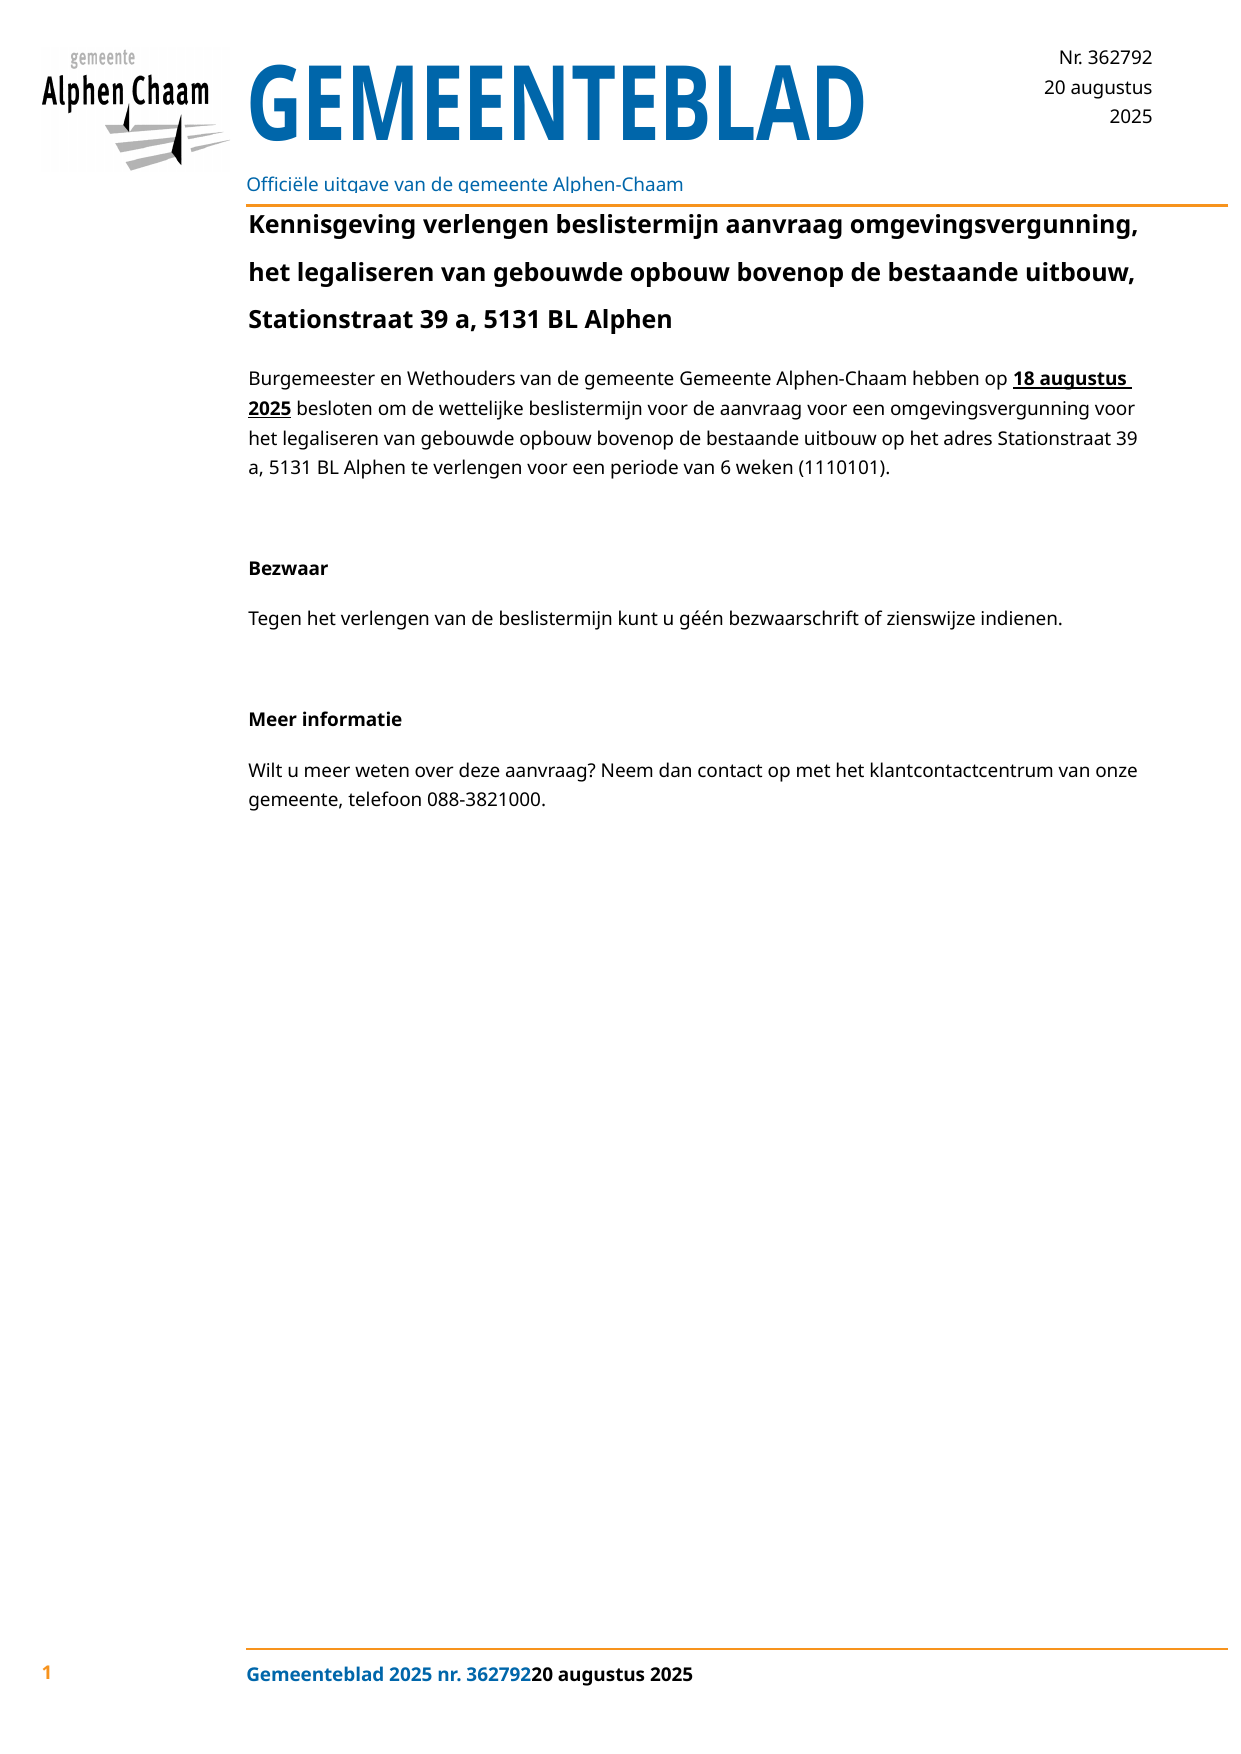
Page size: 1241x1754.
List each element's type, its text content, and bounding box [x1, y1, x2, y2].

text Burgemeester en Wethouders van de gemeente Gemeente Alphen-Chaam hebben op 18 augustus 2025 besloten om de wettelijke beslistermijn voor de aanvraag voor een omgevingsvergunning voor het legaliseren van gebouwde opbouw bovenop de bestaande uitbouw op het adres Stationstraat 39 a, 5131 BL Alphen te verlengen voor een periode van 6 weken (1110101). [248, 366, 1152, 480]
text Tegen het verlengen van de beslistermijn kunt u géén bezwaarschrift of zienswijze indienen. [248, 606, 1152, 631]
picture [41, 47, 231, 172]
text Meer informatie [248, 706, 1152, 732]
text Wilt u meer weten over deze aanvraag? Neem dan contact op met het klantcontactcentrum van onze gemeente, telefoon 088-3821000. [248, 757, 1152, 812]
text Bezwaar [248, 555, 1152, 581]
text Kennisgeving verlengen beslistermijn aanvraag omgevingsvergunning, het legaliseren van gebouwde opbouw bovenop de bestaande uitbouw, Stationstraat 39 a, 5131 BL Alphen [248, 207, 1152, 336]
